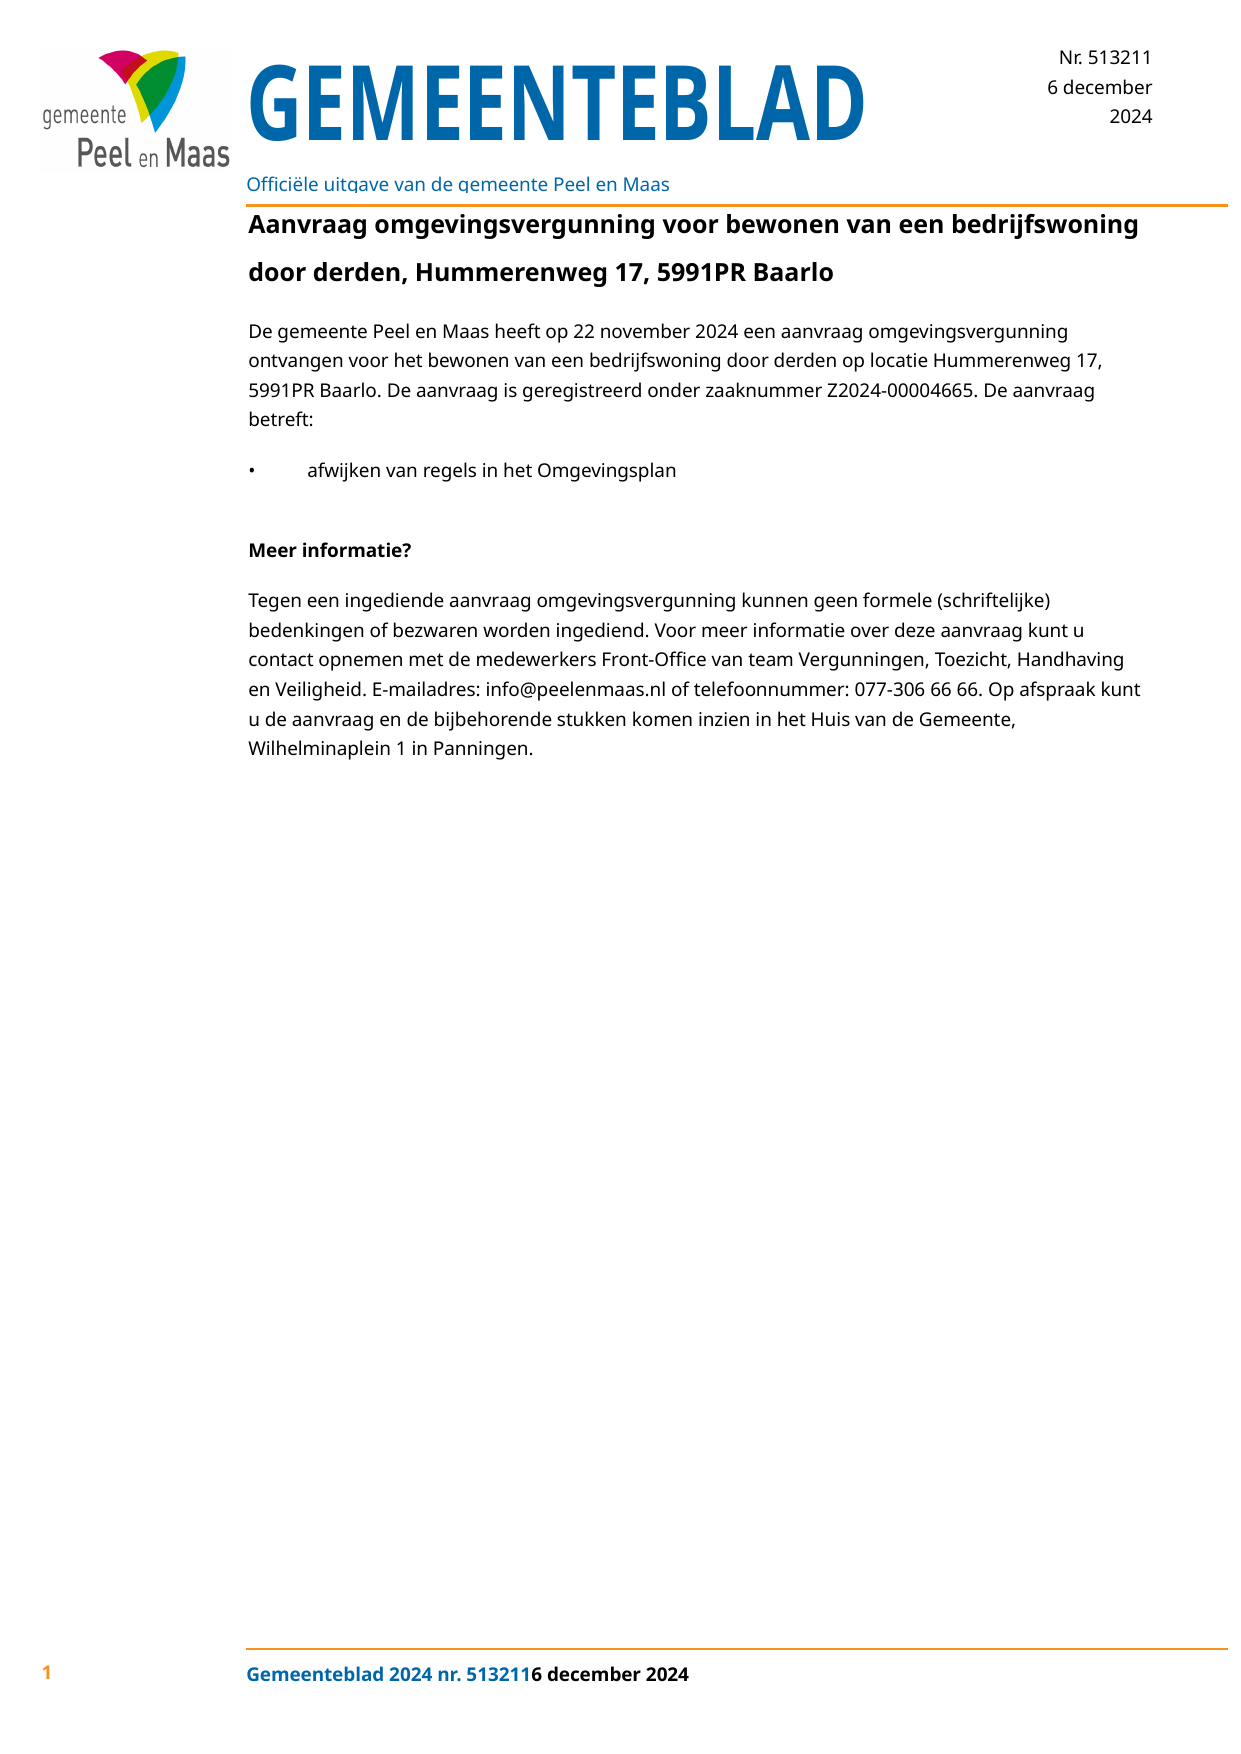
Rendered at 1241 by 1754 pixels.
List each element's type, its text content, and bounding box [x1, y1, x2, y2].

text Aanvraag omgevingsvergunning voor bewonen van een bedrijfswoning door derden, Hummerenweg 17, 5991PR Baarlo [248, 207, 1152, 288]
text Tegen een ingediende aanvraag omgevingsvergunning kunnen geen formele (schriftelijke) bedenkingen of bezwaren worden ingediend. Voor meer informatie over deze aanvraag kunt u contact opnemen met de medewerkers Front-Office van team Vergunningen, Toezicht, Handhaving en Veiligheid. E-mailadres: info@peelenmaas.nl of telefoonnummer: 077-306 66 66. Op afspraak kunt u de aanvraag en de bijbehorende stukken komen inzien in het Huis van de Gemeente, Wilhelminaplein 1 in Panningen. [248, 587, 1152, 761]
list afwijken van regels in het Omgevingsplan [248, 457, 1152, 483]
picture [41, 47, 231, 172]
text De gemeente Peel en Maas heeft op 22 november 2024 een aanvraag omgevingsvergunning ontvangen voor het bewonen van een bedrijfswoning door derden op locatie Hummerenweg 17, 5991PR Baarlo. De aanvraag is geregistreerd onder zaaknummer Z2024-00004665. De aanvraag betreft: [248, 318, 1152, 432]
text Meer informatie? [248, 537, 1152, 563]
